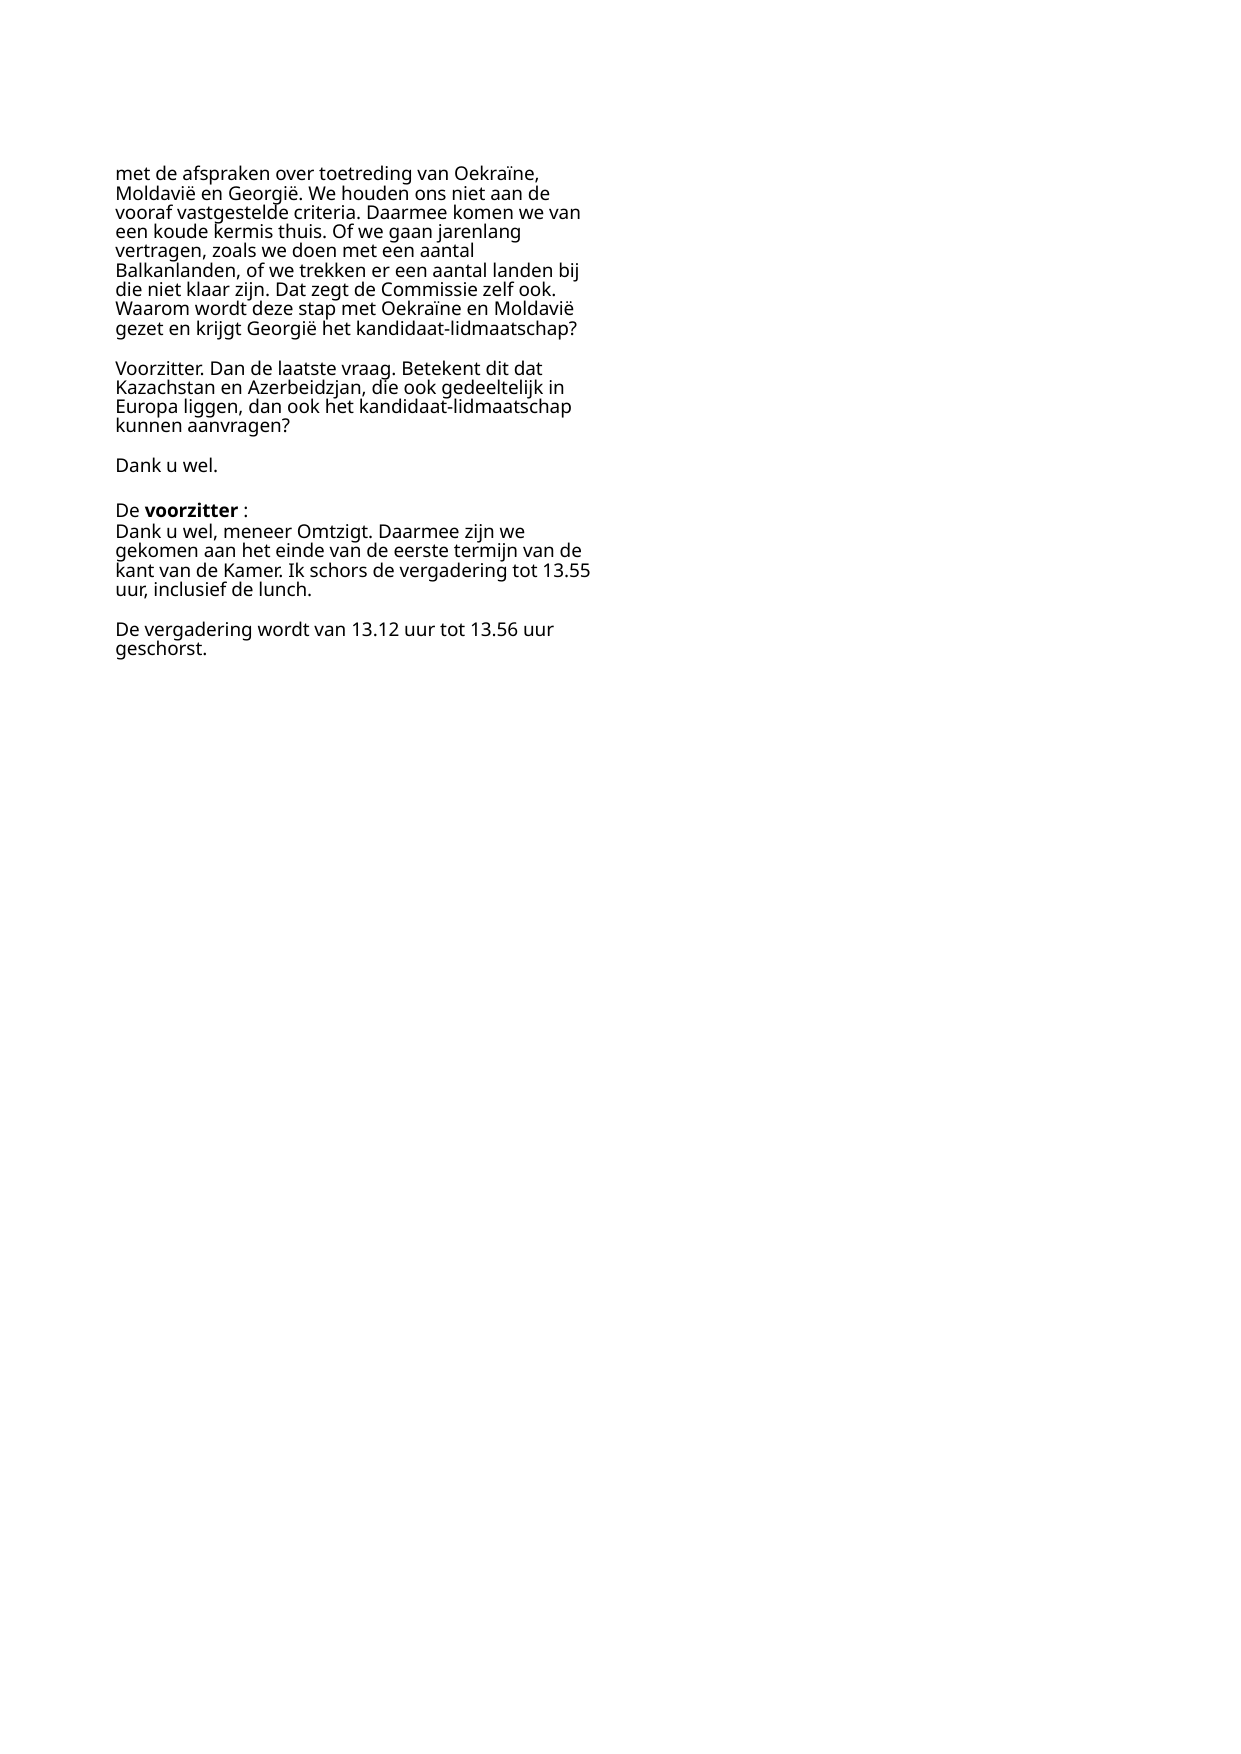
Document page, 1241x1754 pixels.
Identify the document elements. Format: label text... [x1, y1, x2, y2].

text De voorzitter : [115, 497, 605, 523]
text met de afspraken over toetreding van Oekraïne, Moldavië en Georgië. We houden ons niet aan de vooraf vastgestelde criteria. Daarmee komen we van een koude kermis thuis. Of we gaan jarenlang vertragen, zoals we doen met een aantal Balkanlanden, of we trekken er een aantal landen bij die niet klaar zijn. Dat zegt de Commissie zelf ook. Waarom wordt deze stap met Oekraïne en Moldavië gezet en krijgt Georgië het kandidaat-lidmaatschap? [115, 165, 605, 339]
text Dank u wel. [115, 457, 605, 477]
text De vergadering wordt van 13.12 uur tot 13.56 uur geschorst. [115, 621, 605, 659]
text Dank u wel, meneer Omtzigt. Daarmee zijn we gekomen aan het einde van de eerste termijn van de kant van de Kamer. Ik schors de vergadering tot 13.55 uur, inclusief de lunch. [115, 523, 605, 600]
text Voorzitter. Dan de laatste vraag. Betekent dit dat Kazachstan en Azerbeidzjan, die ook gedeeltelijk in Europa liggen, dan ook het kandidaat-lidmaatschap kunnen aanvragen? [115, 359, 605, 437]
